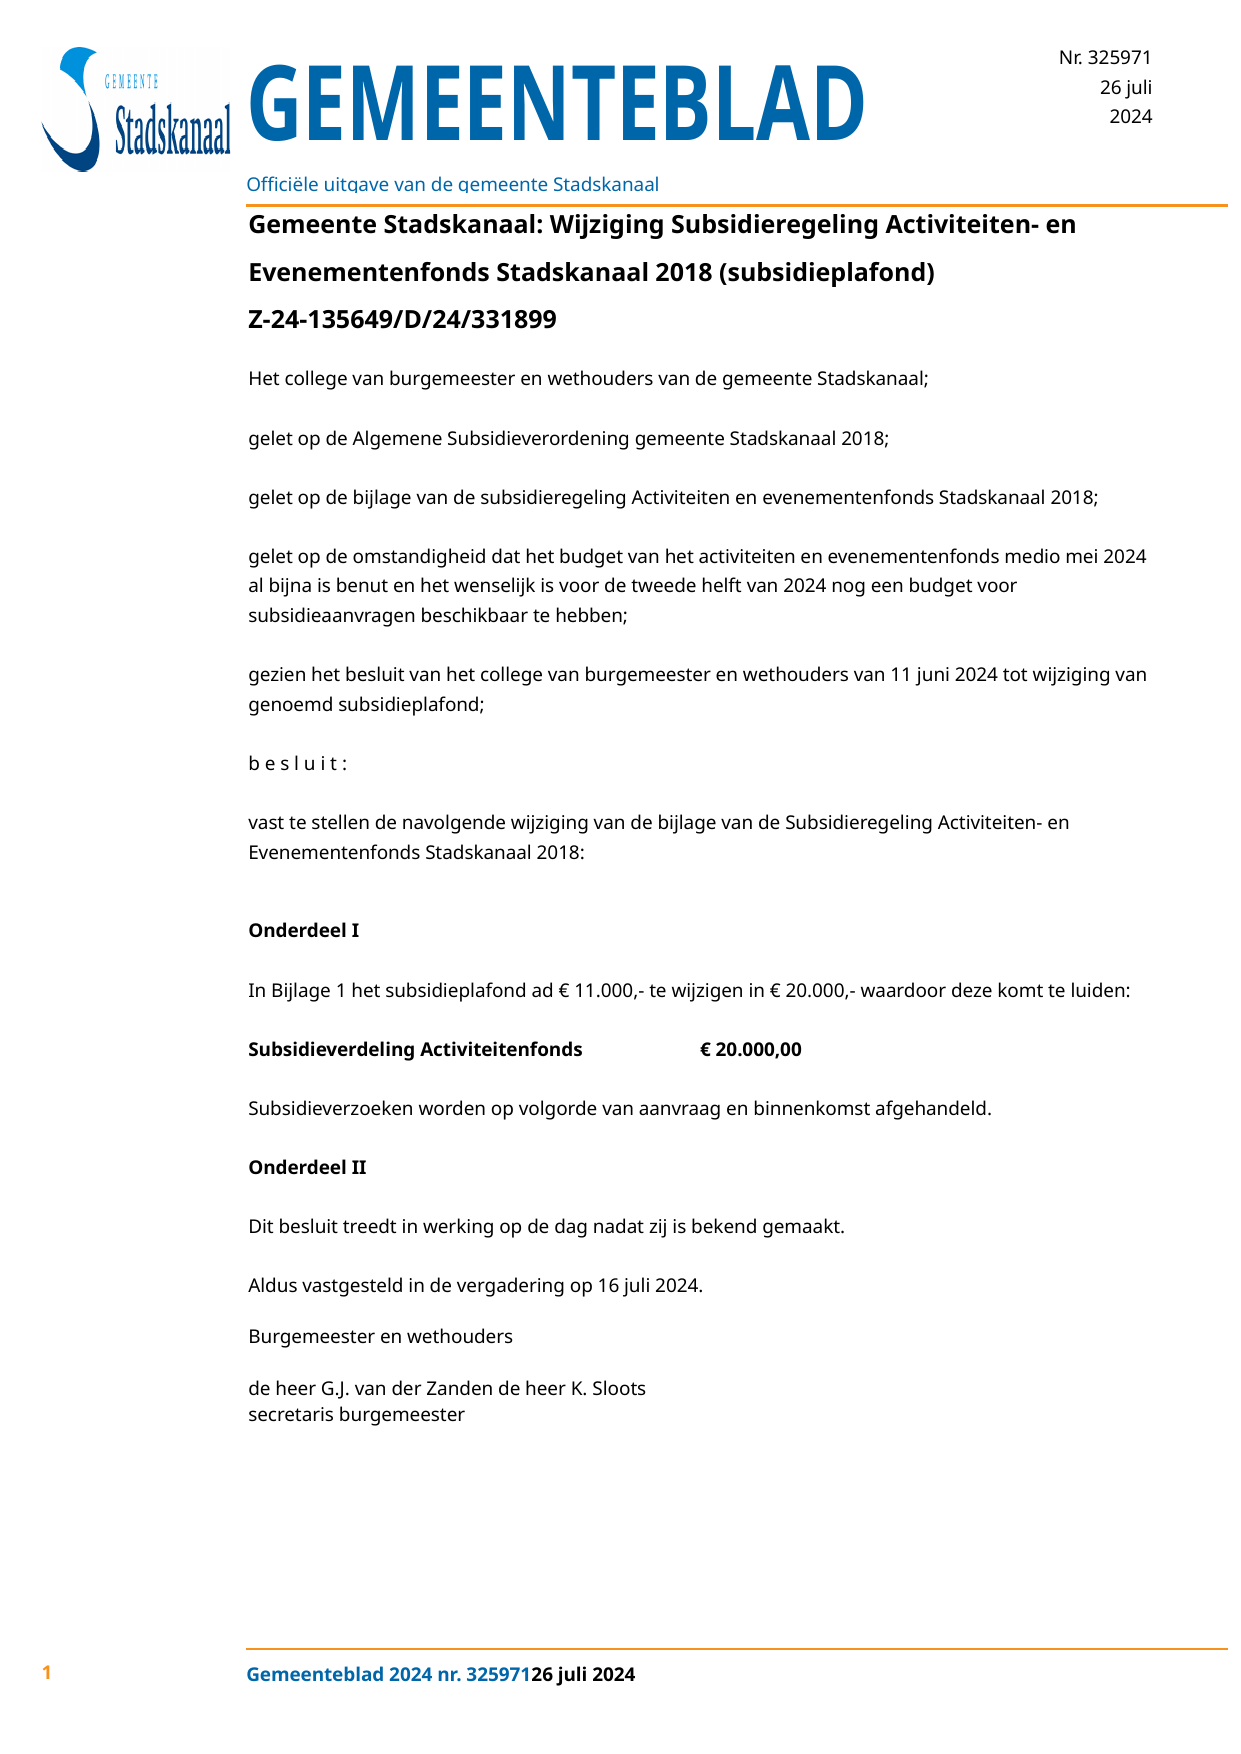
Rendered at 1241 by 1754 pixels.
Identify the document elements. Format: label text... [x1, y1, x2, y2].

text gelet op de Algemene Subsidieverordening gemeente Stadskanaal 2018; [248, 425, 1152, 450]
table_header € 20.000,00 [700, 1036, 1152, 1062]
text vast te stellen de navolgende wijziging van de bijlage van de Subsidieregeling Activiteiten- en Evenementenfonds Stadskanaal 2018: [248, 809, 1152, 864]
text Onderdeel II [248, 1154, 1152, 1179]
text Onderdeel I [248, 918, 1152, 943]
text gelet op de bijlage van de subsidieregeling Activiteiten en evenementenfonds Stadskanaal 2018; [248, 484, 1152, 509]
picture [41, 47, 231, 172]
text Het college van burgemeester en wethouders van de gemeente Stadskanaal; [248, 366, 1152, 391]
text b e s l u i t : [248, 750, 1152, 776]
text Subsidieverzoeken worden op volgorde van aanvraag en binnenkomst afgehandeld. [248, 1095, 1152, 1120]
text Burgemeester en wethouders [248, 1324, 1152, 1349]
text de heer G.J. van der Zanden de heer K. Sloots [248, 1375, 1152, 1401]
table_header Subsidieverdeling Activiteitenfonds [248, 1036, 700, 1062]
text gelet op de omstandigheid dat het budget van het activiteiten en evenementenfonds medio mei 2024 al bijna is benut en het wenselijk is voor de tweede helft van 2024 nog een budget voor subsidieaanvragen beschikbaar te hebben; [248, 543, 1152, 628]
text In Bijlage 1 het subsidieplafond ad € 11.000,- te wijzigen in € 20.000,- waardoor deze komt te luiden: [248, 977, 1152, 1003]
text gezien het besluit van het college van burgemeester en wethouders van 11 juni 2024 tot wijziging van genoemd subsidieplafond; [248, 661, 1152, 717]
text secretaris burgemeester [248, 1401, 1152, 1427]
text Dit besluit treedt in werking op de dag nadat zij is bekend gemaakt. [248, 1213, 1152, 1239]
text Aldus vastgesteld in de vergadering op 16 juli 2024. [248, 1272, 1152, 1298]
text Gemeente Stadskanaal: Wijziging Subsidieregeling Activiteiten- en Evenementenfonds Stadskanaal 2018 (subsidieplafond) Z-24-135649/D/24/331899 [248, 207, 1152, 336]
